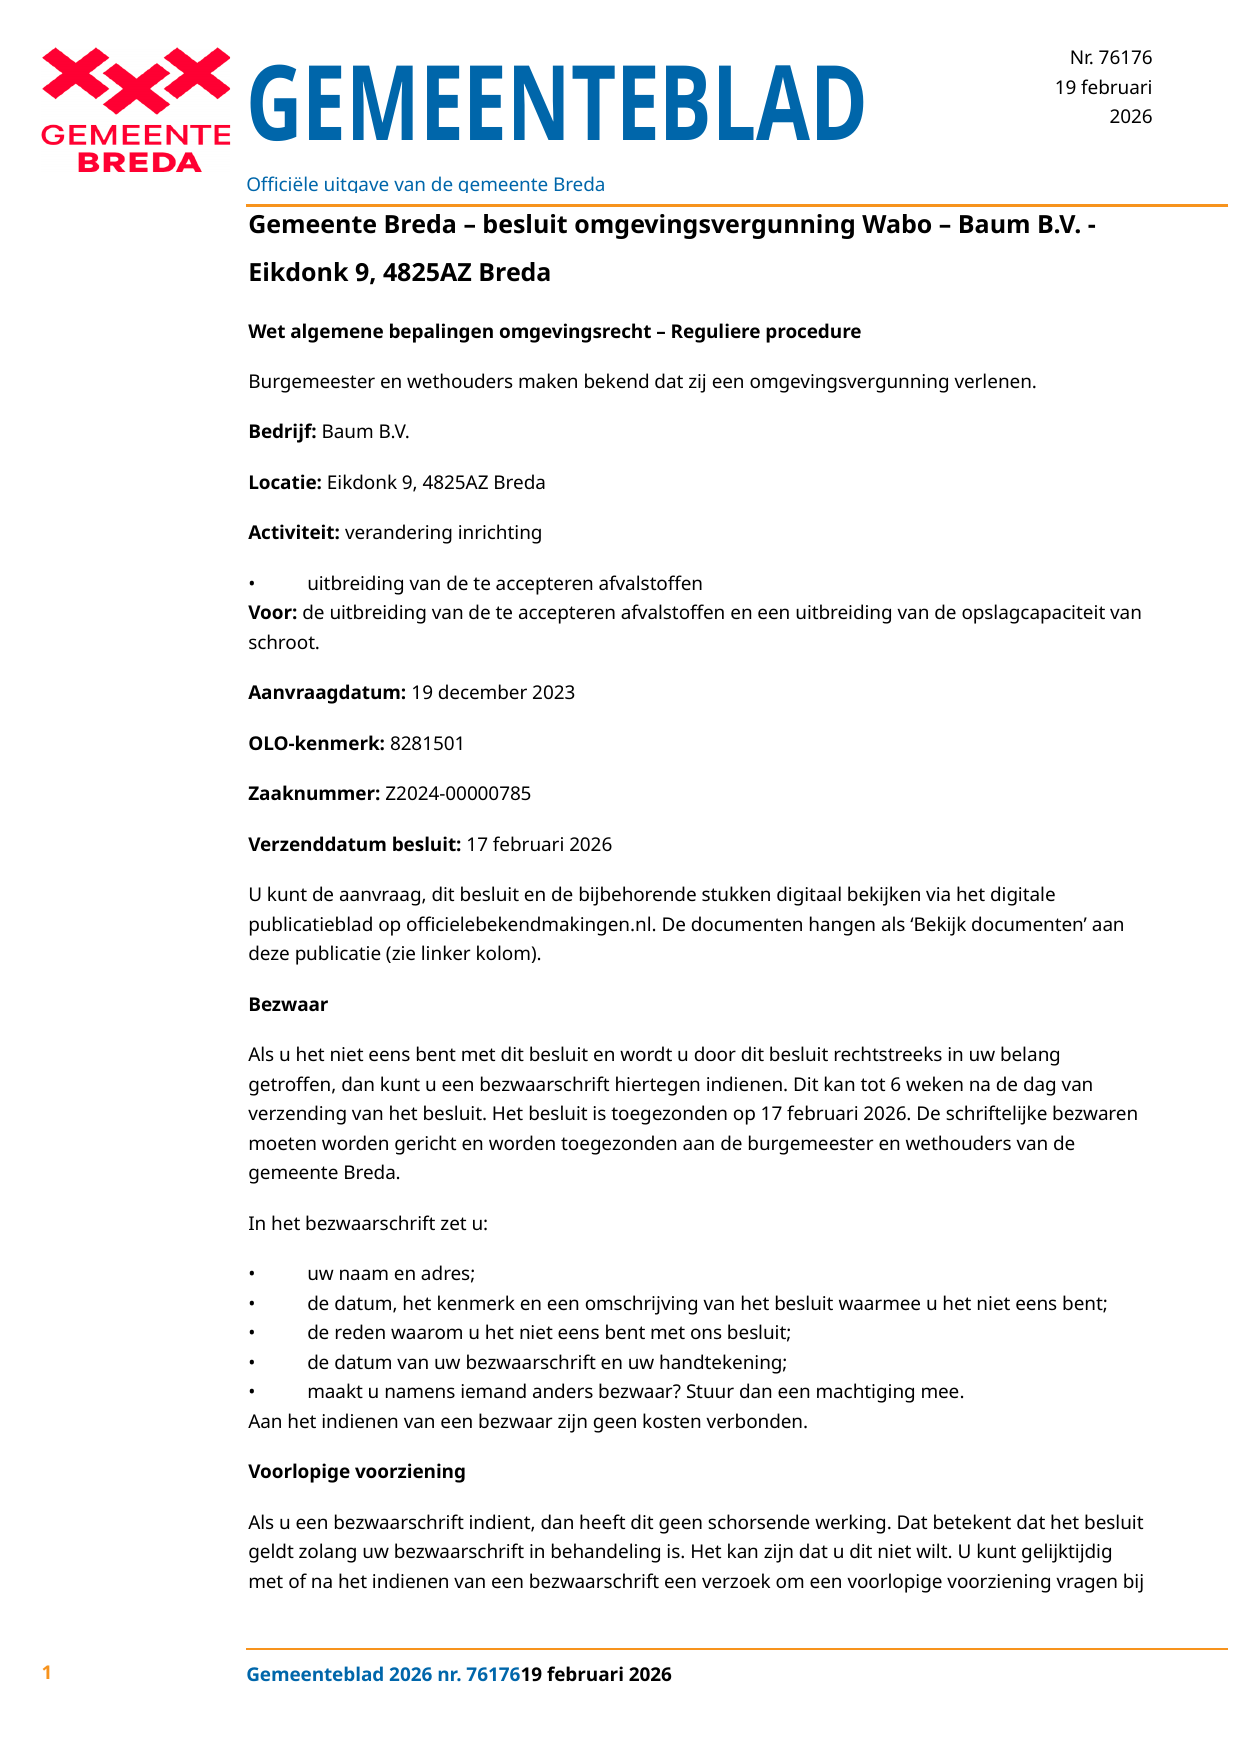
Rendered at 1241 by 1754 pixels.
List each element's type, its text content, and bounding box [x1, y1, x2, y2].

text Gemeente Breda – besluit omgevingsvergunning Wabo – Baum B.V. - Eikdonk 9, 4825AZ Breda [248, 207, 1152, 288]
list maakt u namens iemand anders bezwaar? Stuur dan een machtiging mee. [248, 1379, 1152, 1404]
text Locatie: Eikdonk 9, 4825AZ Breda [248, 469, 1152, 495]
text Aan het indienen van een bezwaar zijn geen kosten verbonden. [248, 1408, 1152, 1434]
text U kunt de aanvraag, dit besluit en de bijbehorende stukken digitaal bekijken via het digitale publicatieblad op officielebekendmakingen.nl. De documenten hangen als ‘Bekijk documenten’ aan deze publicatie (zie linker kolom). [248, 881, 1152, 966]
text Verzenddatum besluit: 17 februari 2026 [248, 831, 1152, 857]
picture [41, 47, 231, 172]
text Burgemeester en wethouders maken bekend dat zij een omgevingsvergunning verlenen. [248, 368, 1152, 394]
list uw naam en adres; [248, 1260, 1152, 1286]
text OLO-kenmerk: 8281501 [248, 730, 1152, 756]
text Activiteit: verandering inrichting [248, 519, 1152, 545]
text Wet algemene bepalingen omgevingsrecht – Reguliere procedure [248, 318, 1152, 344]
text Als u het niet eens bent met dit besluit en wordt u door dit besluit rechtstreeks in uw belang getroffen, dan kunt u een bezwaarschrift hiertegen indienen. Dit kan tot 6 weken na de dag van verzending van het besluit. Het besluit is toegezonden op 17 februari 2026. De schriftelijke bezwaren moeten worden gericht en worden toegezonden aan de burgemeester en wethouders van de gemeente Breda. [248, 1041, 1152, 1185]
text Bedrijf: Baum B.V. [248, 419, 1152, 444]
list de datum van uw bezwaarschrift en uw handtekening; [248, 1349, 1152, 1375]
text Bezwaar [248, 991, 1152, 1017]
text In het bezwaarschrift zet u: [248, 1210, 1152, 1236]
list de datum, het kenmerk en een omschrijving van het besluit waarmee u het niet eens bent; [248, 1290, 1152, 1316]
text Aanvraagdatum: 19 december 2023 [248, 679, 1152, 705]
list de reden waarom u het niet eens bent met ons besluit; [248, 1319, 1152, 1345]
text Zaaknummer: Z2024-00000785 [248, 780, 1152, 806]
text Als u een bezwaarschrift indient, dan heeft dit geen schorsende werking. Dat betekent dat het besluit geldt zolang uw bezwaarschrift in behandeling is. Het kan zijn dat u dit niet wilt. U kunt gelijktijdig met of na het indienen van een bezwaarschrift een verzoek om een voorlopige voorziening vragen bij [248, 1509, 1152, 1594]
text Voor: de uitbreiding van de te accepteren afvalstoffen en een uitbreiding van de opslagcapaciteit van schroot. [248, 599, 1152, 655]
text Voorlopige voorziening [248, 1459, 1152, 1484]
list uitbreiding van de te accepteren afvalstoffen [248, 570, 1152, 596]
